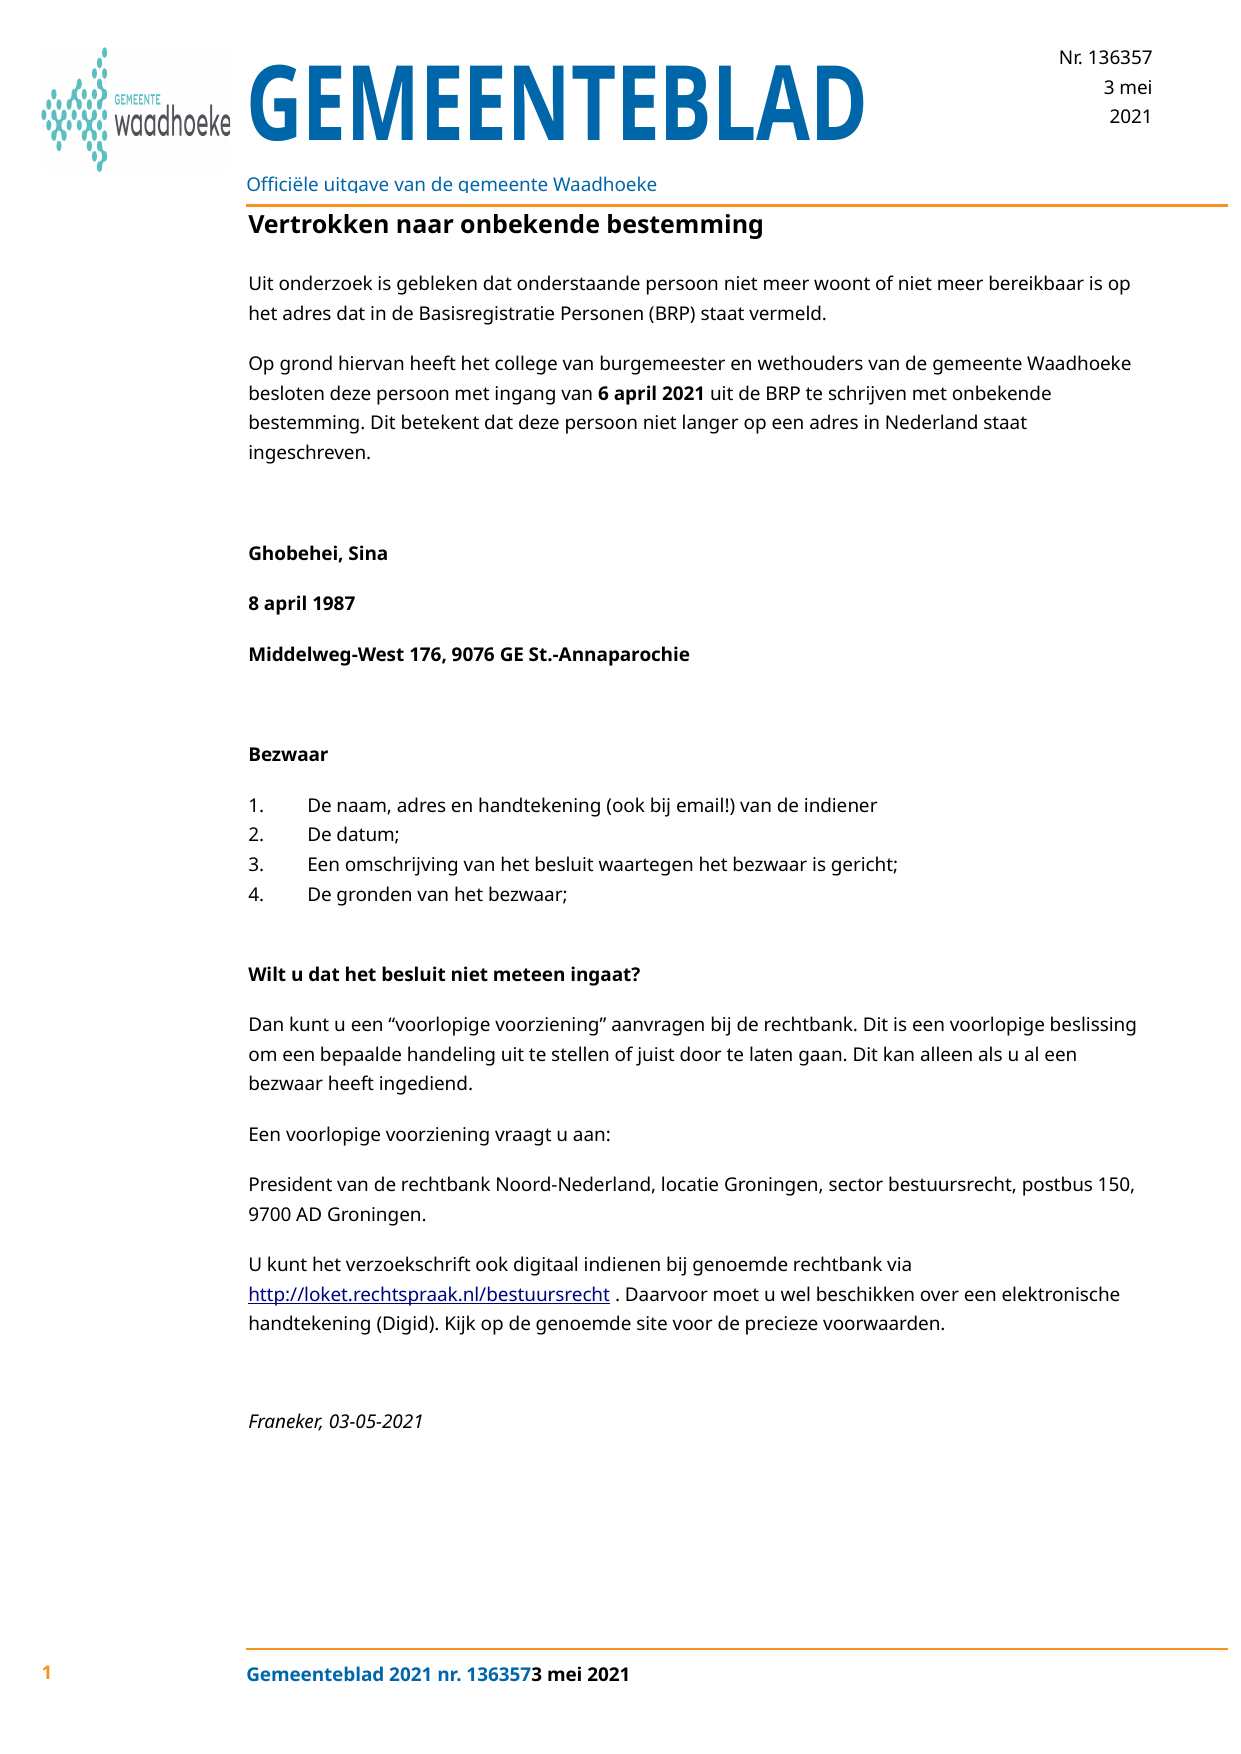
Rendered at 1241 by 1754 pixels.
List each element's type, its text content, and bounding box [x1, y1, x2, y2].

text Uit onderzoek is gebleken dat onderstaande persoon niet meer woont of niet meer bereikbaar is op het adres dat in de Basisregistratie Personen (BRP) staat vermeld. [248, 270, 1152, 326]
text Op grond hiervan heeft het college van burgemeester en wethouders van de gemeente Waadhoeke besloten deze persoon met ingang van 6 april 2021 uit de BRP te schrijven met onbekende bestemming. Dit betekent dat deze persoon niet langer op een adres in Nederland staat ingeschreven. [248, 350, 1152, 465]
text Franeker, 03-05-2021 [248, 1408, 1152, 1434]
text Dan kunt u een “voorlopige voorziening” aanvragen bij de rechtbank. Dit is een voorlopige beslissing om een bepaalde handeling uit te stellen of juist door te laten gaan. Dit kan alleen als u al een bezwaar heeft ingediend. [248, 1011, 1152, 1096]
text U kunt het verzoekschrift ook digitaal indienen bij genoemde rechtbank via http://loket.rechtspraak.nl/bestuursrecht . Daarvoor moet u wel beschikken over een elektronische handtekening (Digid). Kijk op de genoemde site voor de precieze voorwaarden. [248, 1251, 1152, 1336]
text 8 april 1987 [248, 590, 1152, 616]
text Vertrokken naar onbekende bestemming [248, 207, 1152, 241]
list De gronden van het bezwaar; [248, 881, 1152, 906]
picture [41, 47, 231, 172]
text Een voorlopige voorziening vraagt u aan: [248, 1121, 1152, 1146]
text Wilt u dat het besluit niet meteen ingaat? [248, 961, 1152, 986]
text Ghobehei, Sina [248, 540, 1152, 566]
list De datum; [248, 822, 1152, 847]
text President van de rechtbank Noord-Nederland, locatie Groningen, sector bestuursrecht, postbus 150, 9700 AD Groningen. [248, 1171, 1152, 1226]
text Middelweg-West 176, 9076 GE St.-Annaparochie [248, 641, 1152, 666]
text Bezwaar [248, 742, 1152, 767]
list Een omschrijving van het besluit waartegen het bezwaar is gericht; [248, 851, 1152, 877]
list De naam, adres en handtekening (ook bij email!) van de indiener [248, 792, 1152, 818]
